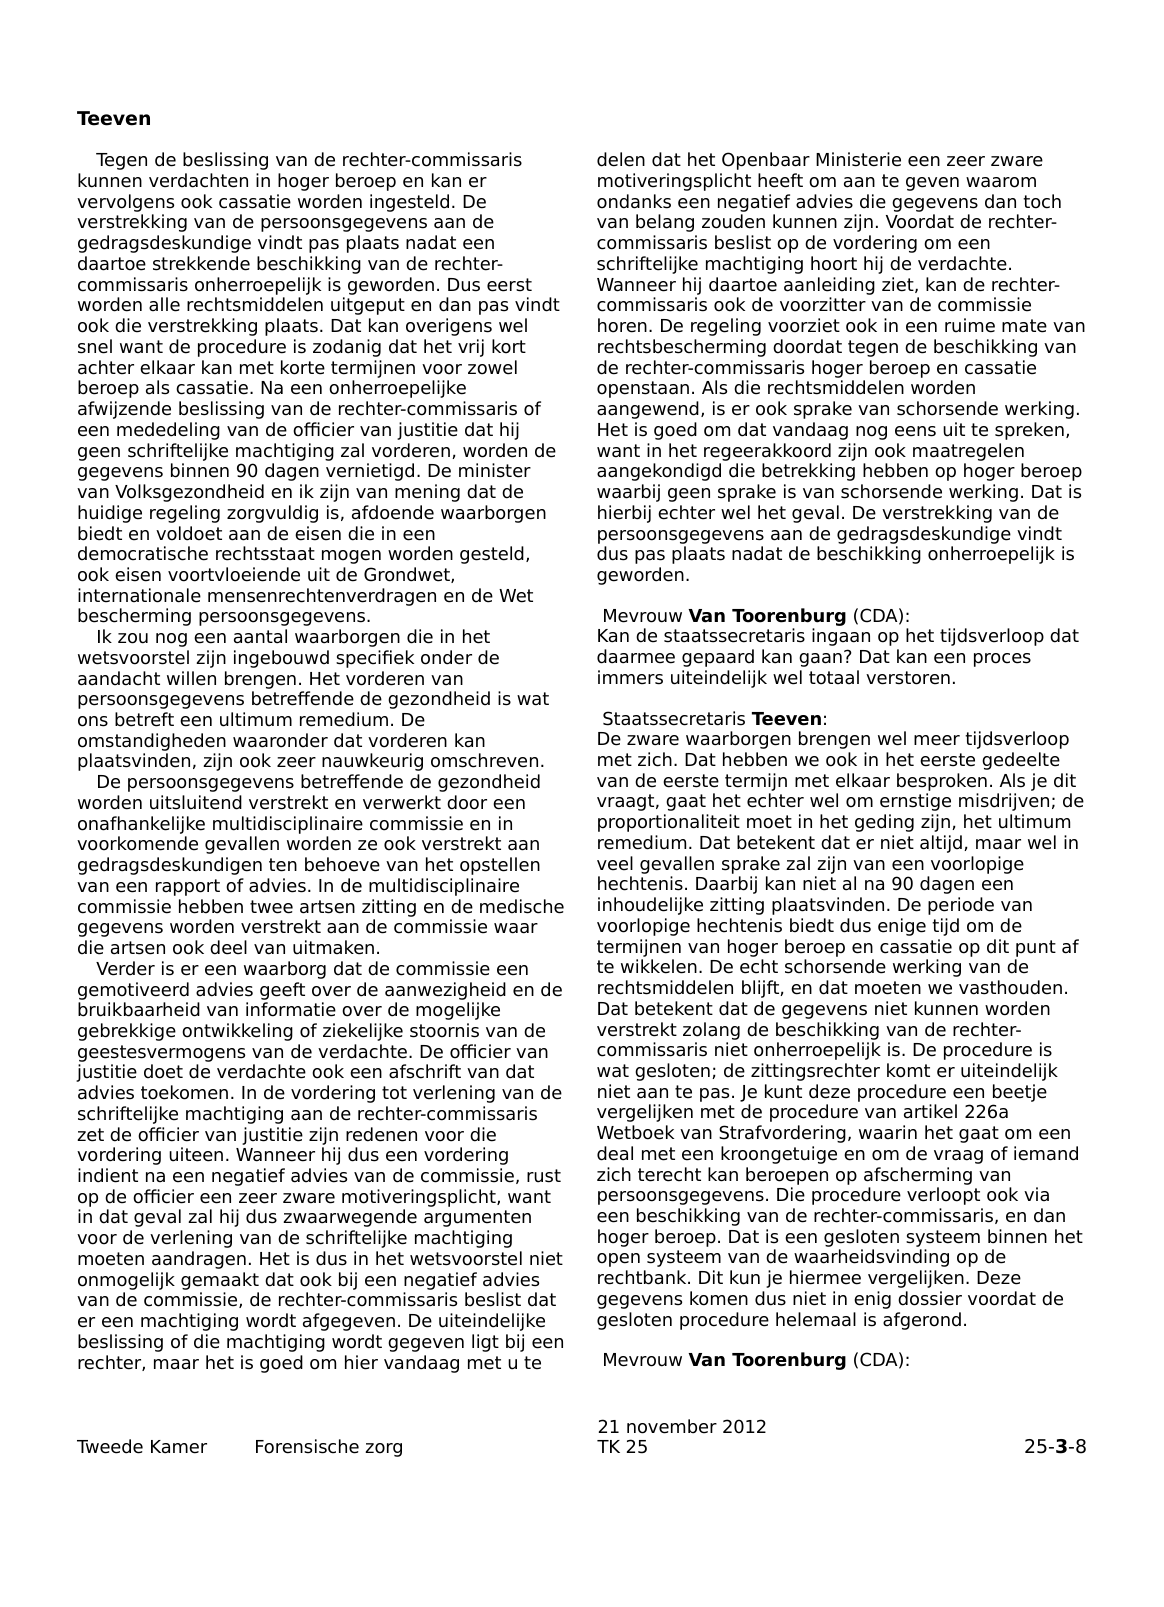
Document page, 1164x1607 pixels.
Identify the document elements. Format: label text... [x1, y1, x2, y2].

text De persoonsgegevens betreffende de gezondheid worden uitsluitend verstrekt en verwerkt door een onafhankelijke multidisciplinaire commissie en in voorkomende gevallen worden ze ook verstrekt aan gedragsdeskundigen ten behoeve van het opstellen van een rapport of advies. In de multidisciplinaire commissie hebben twee artsen zitting en de medische gegevens worden verstrekt aan de commissie waar die artsen ook deel van uitmaken. [77, 772, 567, 959]
text Ik zou nog een aantal waarborgen die in het wetsvoorstel zijn ingebouwd specifiek onder de aandacht willen brengen. Het vorderen van persoonsgegevens betreffende de gezondheid is wat ons betreft een ultimum remedium. De omstandigheden waaronder dat vorderen kan plaatsvinden, zijn ook zeer nauwkeurig omschreven. [77, 627, 567, 772]
text Kan de staatssecretaris ingaan op het tijdsverloop dat daarmee gepaard kan gaan? Dat kan een proces immers uiteindelijk wel totaal verstoren. [596, 626, 1087, 688]
text Mevrouw Van Toorenburg (CDA): [596, 606, 1087, 626]
text Mevrouw Van Toorenburg (CDA): [596, 1350, 1087, 1371]
text Tegen de beslissing van de rechter-commissaris kunnen verdachten in hoger beroep en kan er vervolgens ook cassatie worden ingesteld. De verstrekking van de persoonsgegevens aan de gedragsdeskundige vindt pas plaats nadat een daartoe strekkende beschikking van de rechter-commissaris onherroepelijk is geworden. Dus eerst worden alle rechtsmiddelen uitgeput en dan pas vindt ook die verstrekking plaats. Dat kan overigens wel snel want de procedure is zodanig dat het vrij kort achter elkaar kan met korte termijnen voor zowel beroep als cassatie. Na een onherroepelijke afwijzende beslissing van de rechter-commissaris of een mededeling van de officier van justitie dat hij geen schriftelijke machtiging zal vorderen, worden de gegevens binnen 90 dagen vernietigd. De minister van Volksgezondheid en ik zijn van mening dat de huidige regeling zorgvuldig is, afdoende waarborgen biedt en voldoet aan de eisen die in een democratische rechtsstaat mogen worden gesteld, ook eisen voortvloeiende uit de Grondwet, internationale mensenrechtenverdragen en de Wet bescherming persoonsgegevens. [77, 150, 567, 627]
text De zware waarborgen brengen wel meer tijdsverloop met zich. Dat hebben we ook in het eerste gedeelte van de eerste termijn met elkaar besproken. Als je dit vraagt, gaat het echter wel om ernstige misdrijven; de proportionaliteit moet in het geding zijn, het ultimum remedium. Dat betekent dat er niet altijd, maar wel in veel gevallen sprake zal zijn van een voorlopige hechtenis. Daarbij kan niet al na 90 dagen een inhoudelijke zitting plaatsvinden. De periode van voorlopige hechtenis biedt dus enige tijd om de termijnen van hoger beroep en cassatie op dit punt af te wikkelen. De echt schorsende werking van de rechtsmiddelen blijft, en dat moeten we vasthouden. Dat betekent dat de gegevens niet kunnen worden verstrekt zolang de beschikking van de rechter-commissaris niet onherroepelijk is. De procedure is wat gesloten; de zittingsrechter komt er uiteindelijk niet aan te pas. Je kunt deze procedure een beetje vergelijken met de procedure van artikel 226a Wetboek van Strafvordering, waarin het gaat om een deal met een kroongetuige en om de vraag of iemand zich terecht kan beroepen op afscherming van persoonsgegevens. Die procedure verloopt ook via een beschikking van de rechter-commissaris, en dan hoger beroep. Dat is een gesloten systeem binnen het open systeem van de waarheidsvinding op de rechtbank. Dit kun je hiermee vergelijken. Deze gegevens komen dus niet in enig dossier voordat de gesloten procedure helemaal is afgerond. [596, 729, 1087, 1330]
text delen dat het Openbaar Ministerie een zeer zware motiveringsplicht heeft om aan te geven waarom ondanks een negatief advies die gegevens dan toch van belang zouden kunnen zijn. Voordat de rechter-commissaris beslist op de vordering om een schriftelijke machtiging hoort hij de verdachte. Wanneer hij daartoe aanleiding ziet, kan de rechter-commissaris ook de voorzitter van de commissie horen. De regeling voorziet ook in een ruime mate van rechtsbescherming doordat tegen de beschikking van de rechter-commissaris hoger beroep en cassatie openstaan. Als die rechtsmiddelen worden aangewend, is er ook sprake van schorsende werking. Het is goed om dat vandaag nog eens uit te spreken, want in het regeerakkoord zijn ook maatregelen aangekondigd die betrekking hebben op hoger beroep waarbij geen sprake is van schorsende werking. Dat is hierbij echter wel het geval. De verstrekking van de persoonsgegevens aan de gedragsdeskundige vindt dus pas plaats nadat de beschikking onherroepelijk is geworden. [596, 150, 1087, 586]
text Verder is er een waarborg dat de commissie een gemotiveerd advies geeft over de aanwezigheid en de bruikbaarheid van informatie over de mogelijke gebrekkige ontwikkeling of ziekelijke stoornis van de geestesvermogens van de verdachte. De officier van justitie doet de verdachte ook een afschrift van dat advies toekomen. In de vordering tot verlening van de schriftelijke machtiging aan de rechter-commissaris zet de officier van justitie zijn redenen voor die vordering uiteen. Wanneer hij dus een vordering indient na een negatief advies van de commissie, rust op de officier een zeer zware motiveringsplicht, want in dat geval zal hij dus zwaarwegende argumenten voor de verlening van de schriftelijke machtiging moeten aandragen. Het is dus in het wetsvoorstel niet onmogelijk gemaakt dat ook bij een negatief advies van de commissie, de rechter-commissaris beslist dat er een machtiging wordt afgegeven. De uiteindelijke beslissing of die machtiging wordt gegeven ligt bij een rechter, maar het is goed om hier vandaag met u te [77, 959, 567, 1373]
text Staatssecretaris Teeven: [596, 708, 1087, 729]
